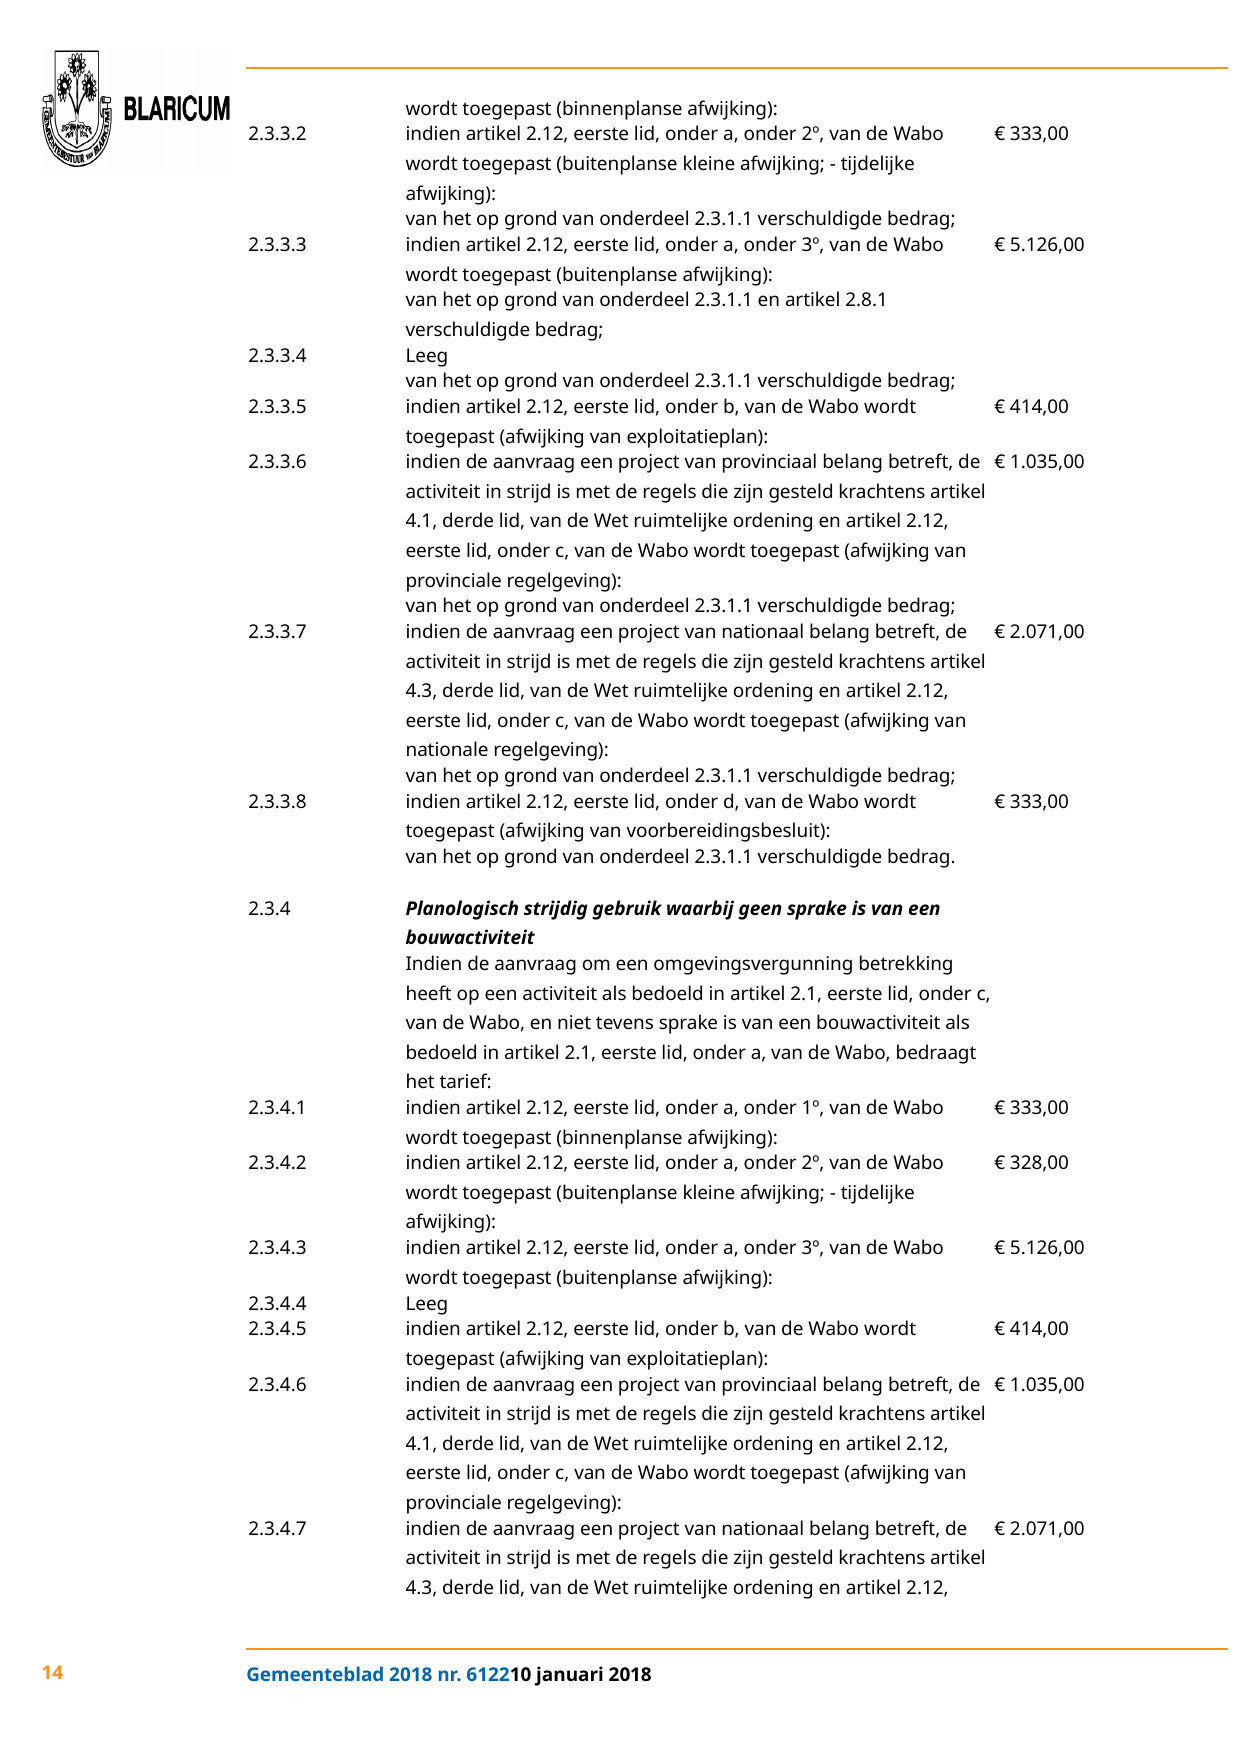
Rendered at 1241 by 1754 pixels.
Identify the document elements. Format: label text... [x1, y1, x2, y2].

table_cell 2.3.3.8 [248, 788, 405, 843]
table_cell Planologisch strijdig gebruik waarbij geen sprake is van een bouwactiviteit [405, 895, 994, 950]
table_cell 2.3.3.7 [248, 618, 405, 762]
table_cell € 1.035,00 [994, 449, 1152, 593]
table_cell [405, 869, 994, 895]
table_cell [248, 763, 405, 788]
table_cell indien artikel 2.12, eerste lid, onder b, van de Wabo wordt toegepast (afwijking van exploitatieplan): [405, 1316, 994, 1371]
table_cell indien artikel 2.12, eerste lid, onder b, van de Wabo wordt toegepast (afwijking van exploitatieplan): [405, 393, 994, 448]
table_cell Leeg [405, 342, 994, 367]
table_cell [994, 95, 1152, 121]
table_cell [994, 869, 1152, 895]
table_cell € 5.126,00 [994, 1235, 1152, 1290]
table_cell van het op grond van onderdeel 2.3.1.1 verschuldigde bedrag; [405, 763, 994, 788]
table_cell van het op grond van onderdeel 2.3.1.1 verschuldigde bedrag. [405, 844, 994, 869]
table_cell € 333,00 [994, 788, 1152, 843]
table_cell indien de aanvraag een project van provinciaal belang betreft, de activiteit in strijd is met de regels die zijn gesteld krachtens artikel 4.1, derde lid, van de Wet ruimtelijke ordening en artikel 2.12, eerste lid, onder c, van de Wabo wordt toegepast (afwijking van provinciale regelgeving): [405, 1371, 994, 1515]
table_cell [248, 95, 405, 121]
table_cell van het op grond van onderdeel 2.3.1.1 verschuldigde bedrag; [405, 368, 994, 393]
table_cell van het op grond van onderdeel 2.3.1.1 verschuldigde bedrag; [405, 593, 994, 618]
table_cell indien de aanvraag een project van nationaal belang betreft, de activiteit in strijd is met de regels die zijn gesteld krachtens artikel 4.3, derde lid, van de Wet ruimtelijke ordening en artikel 2.12, eerste lid, onder c, van de Wabo wordt toegepast (afwijking van nationale regelgeving): [405, 618, 994, 762]
table_cell 2.3.4.1 [248, 1094, 405, 1149]
table_cell Indien de aanvraag om een omgevingsvergunning betrekking heeft op een activiteit als bedoeld in artikel 2.1, eerste lid, onder c, van de Wabo, en niet tevens sprake is van een bouwactiviteit als bedoeld in artikel 2.1, eerste lid, onder a, van de Wabo, bedraagt het tarief: [405, 950, 994, 1094]
table_cell 2.3.4.6 [248, 1371, 405, 1515]
table_cell van het op grond van onderdeel 2.3.1.1 verschuldigde bedrag; [405, 205, 994, 231]
table_cell indien artikel 2.12, eerste lid, onder a, onder 2º, van de Wabo wordt toegepast (buitenplanse kleine afwijking; - tijdelijke afwijking): [405, 121, 994, 205]
table_cell [248, 368, 405, 393]
table_cell indien artikel 2.12, eerste lid, onder a, onder 1º, van de Wabo wordt toegepast (binnenplanse afwijking): [405, 1094, 994, 1149]
table_cell wordt toegepast (binnenplanse afwijking): [405, 95, 994, 121]
table_cell indien artikel 2.12, eerste lid, onder d, van de Wabo wordt toegepast (afwijking van voorbereidingsbesluit): [405, 788, 994, 843]
table_cell € 328,00 [994, 1150, 1152, 1234]
table_cell € 5.126,00 [994, 231, 1152, 286]
table_cell van het op grond van onderdeel 2.3.1.1 en artikel 2.8.1 verschuldigde bedrag; [405, 286, 994, 342]
table_cell 2.3.3.3 [248, 231, 405, 286]
table_cell € 2.071,00 [994, 1515, 1152, 1600]
table_cell [994, 593, 1152, 618]
table_cell indien de aanvraag een project van nationaal belang betreft, de activiteit in strijd is met de regels die zijn gesteld krachtens artikel 4.3, derde lid, van de Wet ruimtelijke ordening en artikel 2.12, [405, 1515, 994, 1600]
table_cell [248, 205, 405, 231]
table_cell 2.3.3.6 [248, 449, 405, 593]
table_cell € 414,00 [994, 1316, 1152, 1371]
table_cell indien artikel 2.12, eerste lid, onder a, onder 3º, van de Wabo wordt toegepast (buitenplanse afwijking): [405, 231, 994, 286]
table_cell [248, 593, 405, 618]
table_cell [248, 869, 405, 895]
table_cell [994, 1290, 1152, 1316]
table_cell [994, 844, 1152, 869]
picture [41, 47, 231, 172]
table_cell indien artikel 2.12, eerste lid, onder a, onder 3º, van de Wabo wordt toegepast (buitenplanse afwijking): [405, 1235, 994, 1290]
table_cell [248, 844, 405, 869]
table_cell indien artikel 2.12, eerste lid, onder a, onder 2º, van de Wabo wordt toegepast (buitenplanse kleine afwijking; - tijdelijke afwijking): [405, 1150, 994, 1234]
table_cell [994, 286, 1152, 342]
table_cell € 1.035,00 [994, 1371, 1152, 1515]
table_cell 2.3.4.4 [248, 1290, 405, 1316]
table_cell 2.3.4.3 [248, 1235, 405, 1290]
table_cell [994, 342, 1152, 367]
table_cell Leeg [405, 1290, 994, 1316]
table_cell [248, 950, 405, 1094]
table_cell [248, 286, 405, 342]
table_cell 2.3.3.4 [248, 342, 405, 367]
table_cell [994, 763, 1152, 788]
table_cell [994, 368, 1152, 393]
table_cell € 2.071,00 [994, 618, 1152, 762]
table_cell 2.3.4 [248, 895, 405, 950]
table_cell € 333,00 [994, 1094, 1152, 1149]
table_cell 2.3.3.2 [248, 121, 405, 205]
table_cell 2.3.4.2 [248, 1150, 405, 1234]
table_cell € 414,00 [994, 393, 1152, 448]
table_cell € 333,00 [994, 121, 1152, 205]
table_cell [994, 895, 1152, 950]
table_cell [994, 950, 1152, 1094]
table_cell indien de aanvraag een project van provinciaal belang betreft, de activiteit in strijd is met de regels die zijn gesteld krachtens artikel 4.1, derde lid, van de Wet ruimtelijke ordening en artikel 2.12, eerste lid, onder c, van de Wabo wordt toegepast (afwijking van provinciale regelgeving): [405, 449, 994, 593]
table_cell 2.3.3.5 [248, 393, 405, 448]
table_cell 2.3.4.7 [248, 1515, 405, 1600]
table_cell [994, 205, 1152, 231]
table_cell 2.3.4.5 [248, 1316, 405, 1371]
